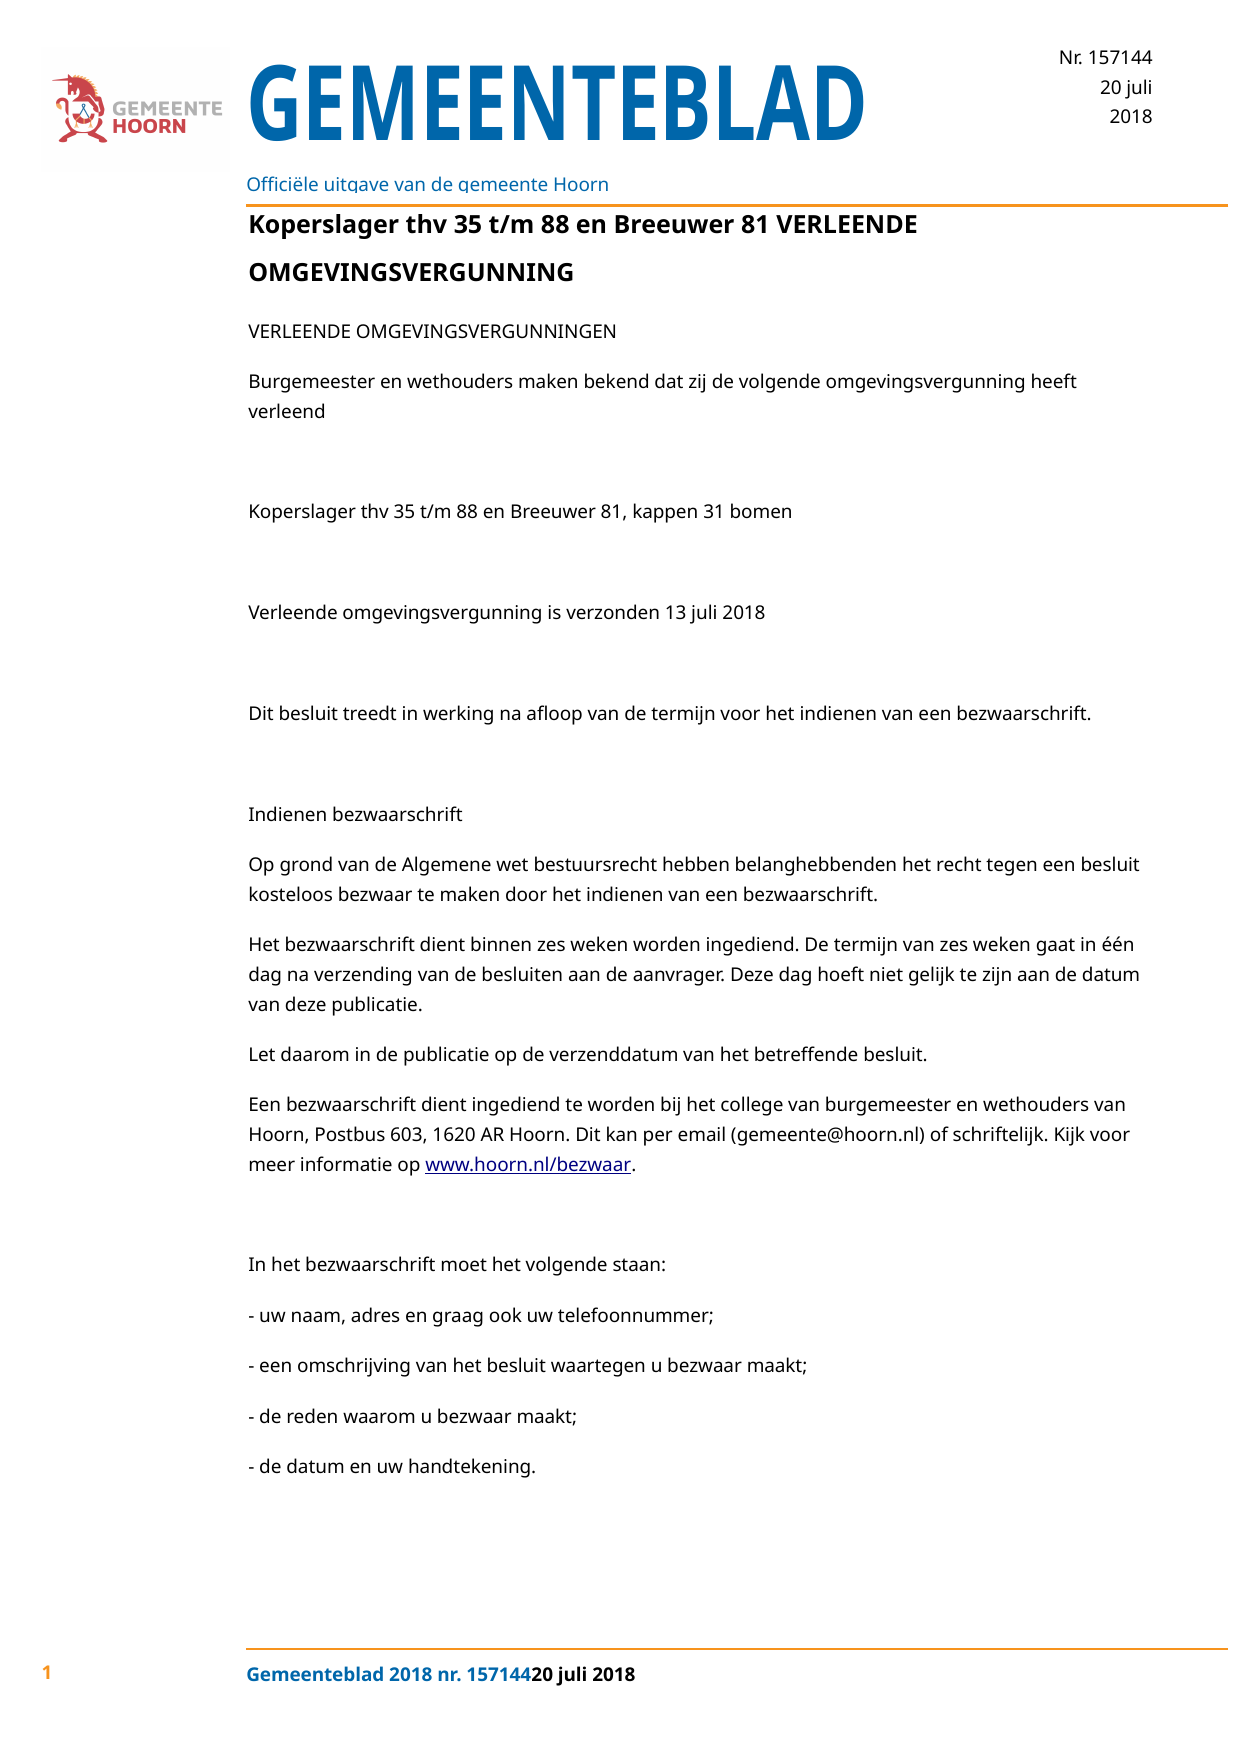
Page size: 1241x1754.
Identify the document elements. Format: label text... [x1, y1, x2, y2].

text Dit besluit treedt in werking na afloop van de termijn voor het indienen van een bezwaarschrift. [248, 700, 1152, 726]
text Het bezwaarschrift dient binnen zes weken worden ingediend. De termijn van zes weken gaat in één dag na verzending van de besluiten aan de aanvrager. Deze dag hoeft niet gelijk te zijn aan de datum van deze publicatie. [248, 932, 1152, 1017]
text VERLEENDE OMGEVINGSVERGUNNINGEN [248, 318, 1152, 344]
text Burgemeester en wethouders maken bekend dat zij de volgende omgevingsvergunning heeft verleend [248, 368, 1152, 424]
text Verleende omgevingsvergunning is verzonden 13 juli 2018 [248, 599, 1152, 625]
picture [41, 47, 231, 172]
text Een bezwaarschrift dient ingediend te worden bij het college van burgemeester en wethouders van Hoorn, Postbus 603, 1620 AR Hoorn. Dit kan per email (gemeente@hoorn.nl) of schriftelijk. Kijk voor meer informatie op www.hoorn.nl/bezwaar. [248, 1092, 1152, 1177]
text Op grond van de Algemene wet bestuursrecht hebben belanghebbenden het recht tegen een besluit kosteloos bezwaar te maken door het indienen van een bezwaarschrift. [248, 852, 1152, 907]
text Let daarom in de publicatie op de verzenddatum van het betreffende besluit. [248, 1041, 1152, 1067]
text - de datum en uw handtekening. [248, 1453, 1152, 1479]
text - de reden waarom u bezwaar maakt; [248, 1403, 1152, 1429]
text Indienen bezwaarschrift [248, 801, 1152, 827]
text - uw naam, adres en graag ook uw telefoonnummer; [248, 1302, 1152, 1328]
text Koperslager thv 35 t/m 88 en Breeuwer 81 VERLEENDE OMGEVINGSVERGUNNING [248, 207, 1152, 288]
text In het bezwaarschrift moet het volgende staan: [248, 1252, 1152, 1277]
text - een omschrijving van het besluit waartegen u bezwaar maakt; [248, 1352, 1152, 1378]
text Koperslager thv 35 t/m 88 en Breeuwer 81, kappen 31 bomen [248, 499, 1152, 524]
